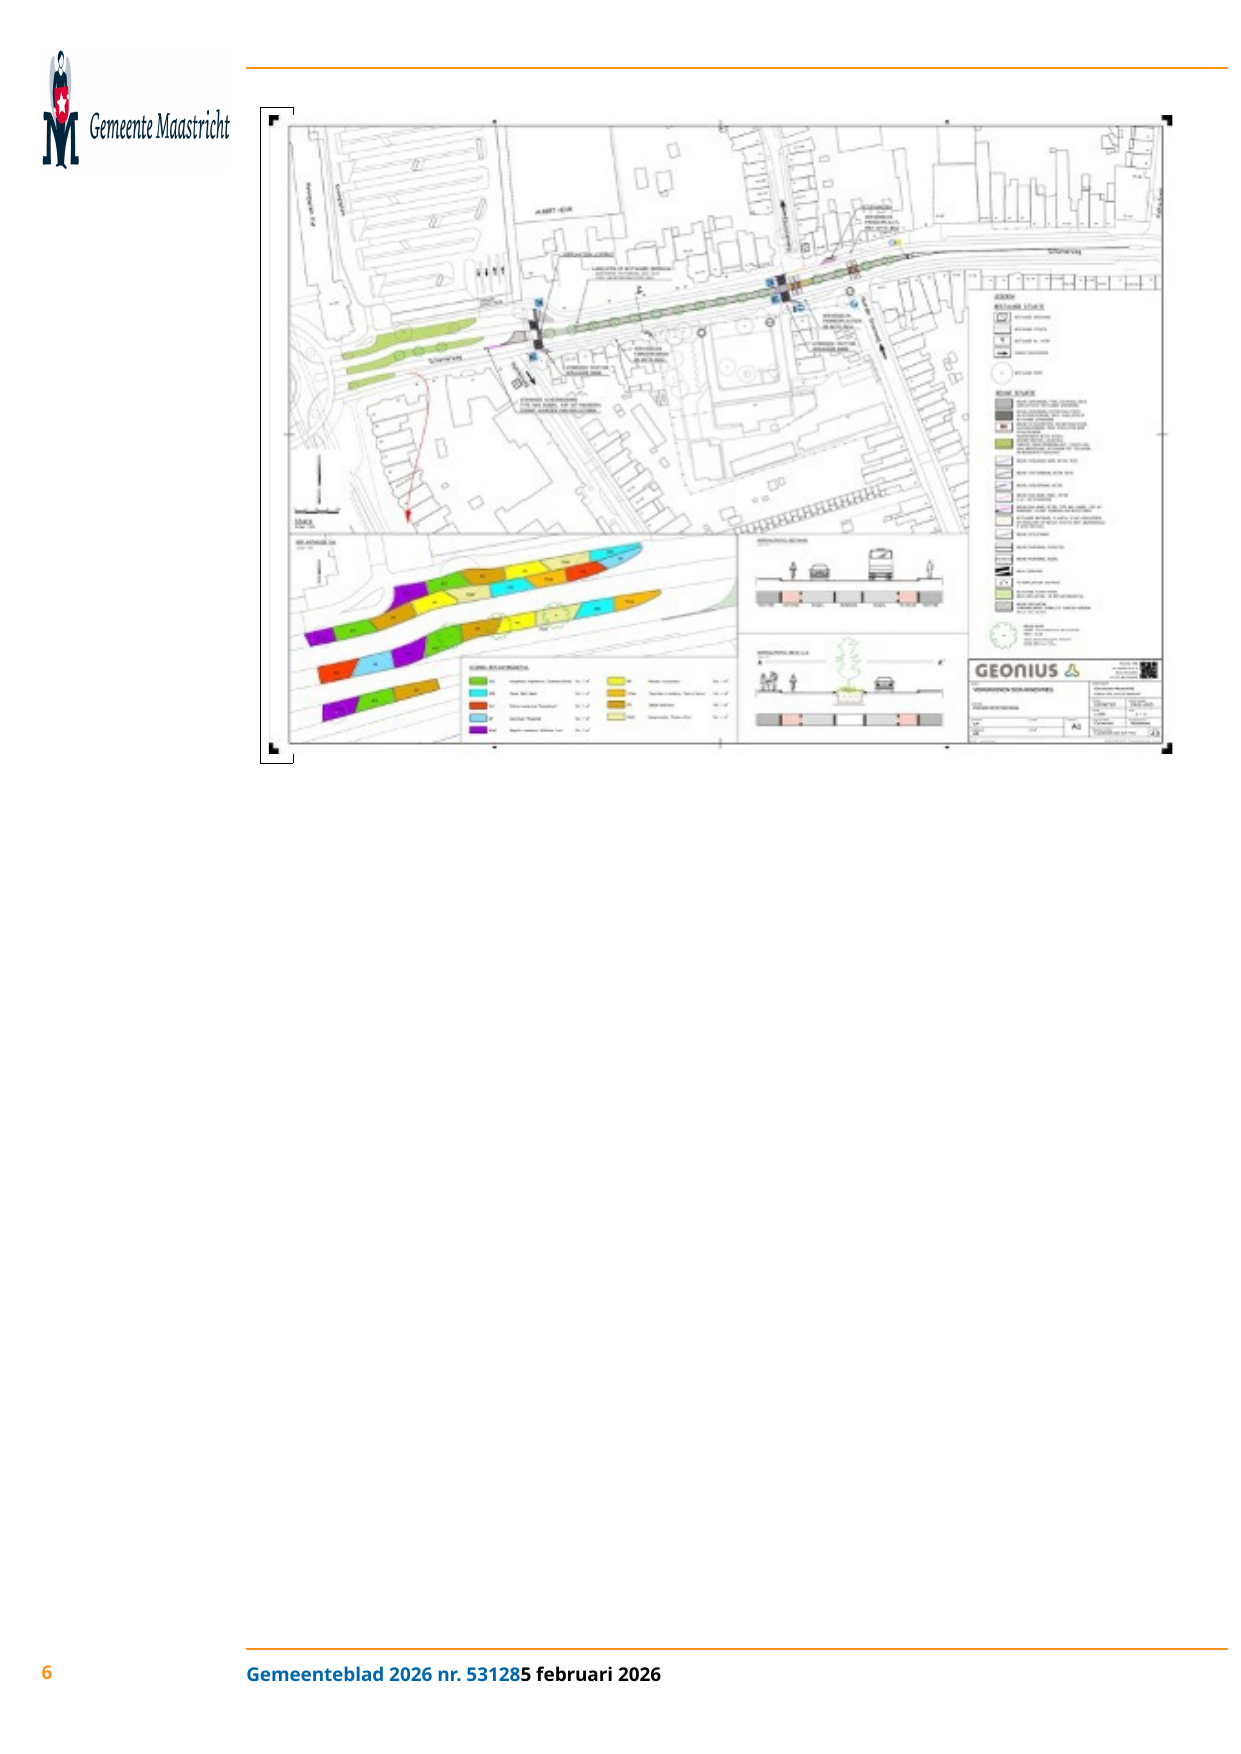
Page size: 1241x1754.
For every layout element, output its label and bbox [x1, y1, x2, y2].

picture [41, 47, 231, 172]
picture [268, 115, 1173, 754]
